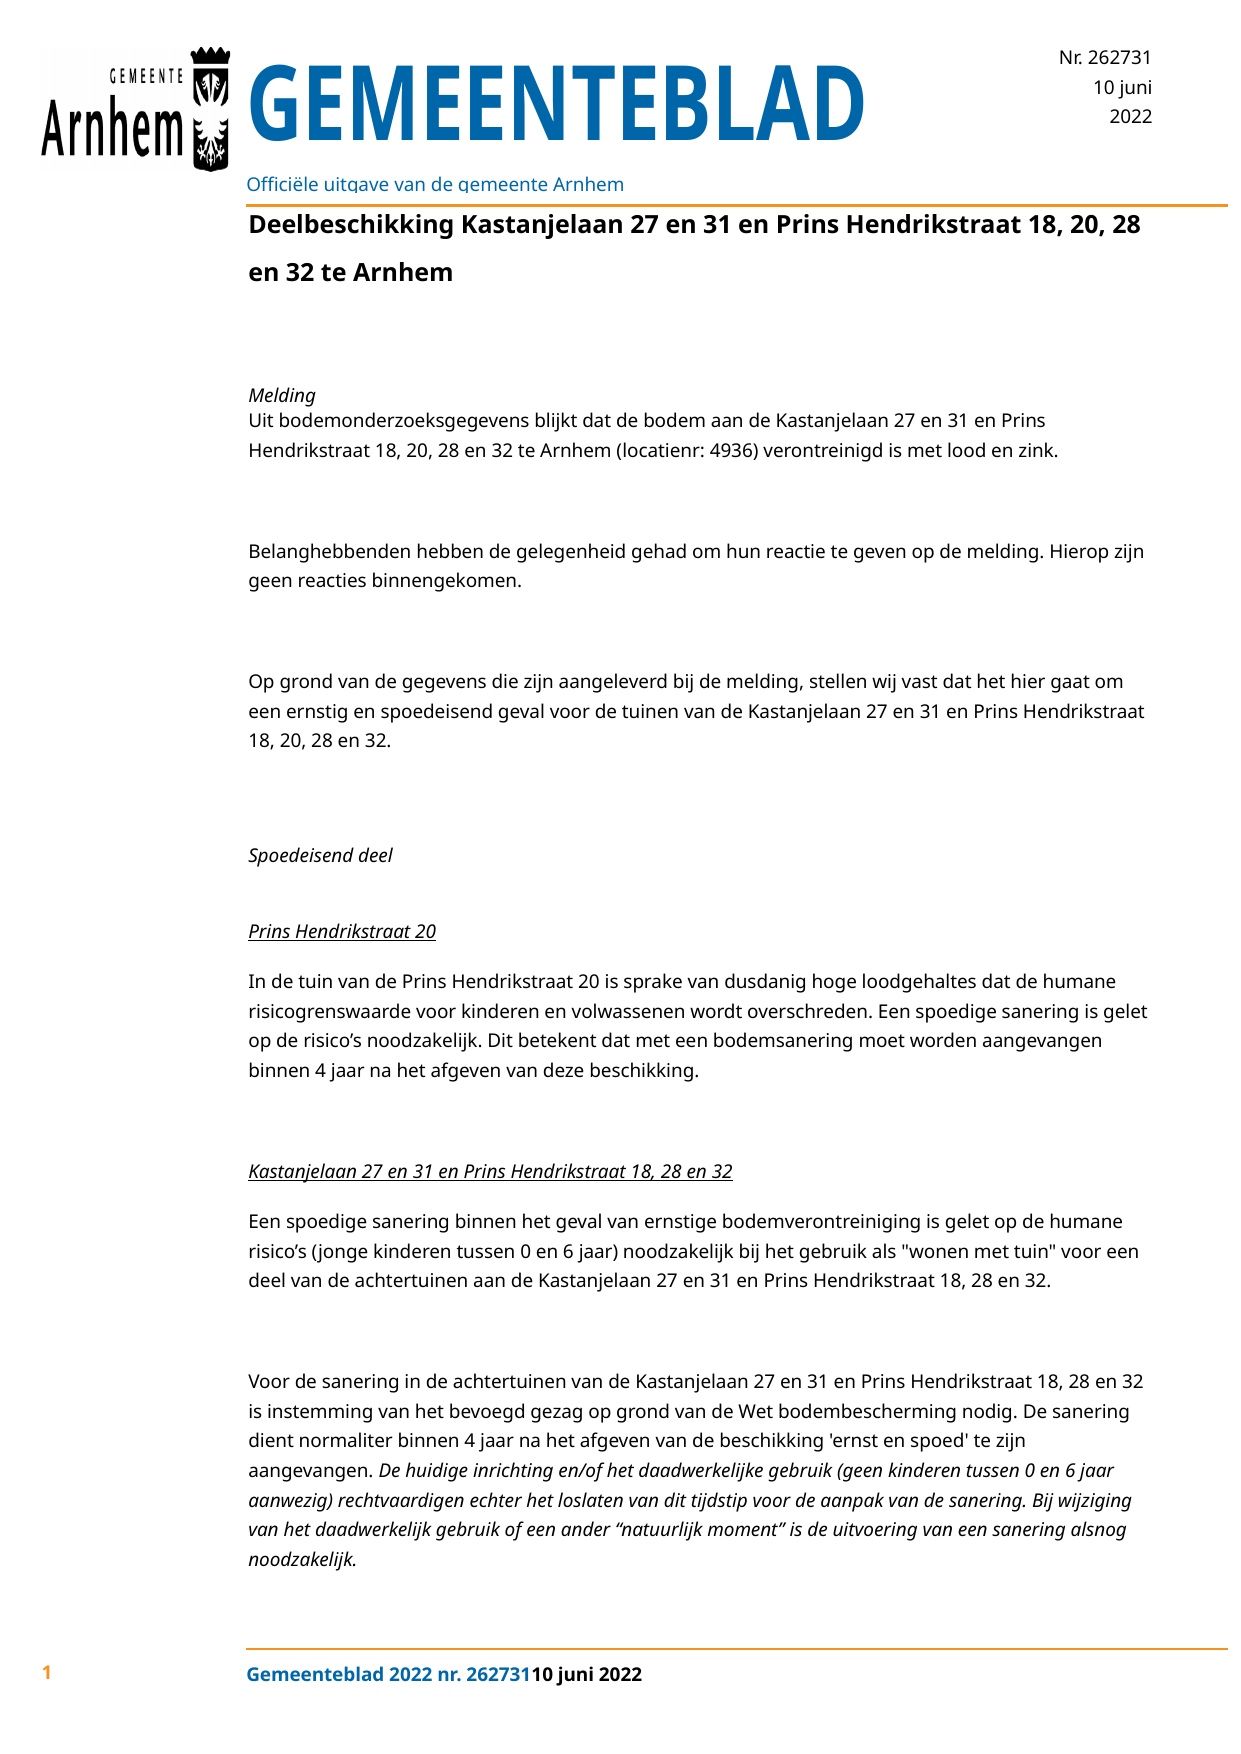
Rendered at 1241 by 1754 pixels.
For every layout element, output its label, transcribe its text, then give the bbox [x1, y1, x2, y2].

text Uit bodemonderzoeksgegevens blijkt dat de bodem aan de Kastanjelaan 27 en 31 en Prins Hendrikstraat 18, 20, 28 en 32 te Arnhem (locatienr: 4936) verontreinigd is met lood en zink. [248, 408, 1152, 463]
text Belanghebbenden hebben de gelegenheid gehad om hun reactie te geven op de melding. Hierop zijn geen reacties binnengekomen. [248, 538, 1152, 593]
picture [41, 47, 231, 172]
text Melding [248, 382, 1152, 408]
text Prins Hendrikstraat 20 [248, 918, 1152, 944]
text Kastanjelaan 27 en 31 en Prins Hendrikstraat 18, 28 en 32 [248, 1158, 1152, 1184]
text Deelbeschikking Kastanjelaan 27 en 31 en Prins Hendrikstraat 18, 20, 28 en 32 te Arnhem [248, 207, 1152, 288]
text Op grond van de gegevens die zijn aangeleverd bij de melding, stellen wij vast dat het hier gaat om een ernstig en spoedeisend geval voor de tuinen van de Kastanjelaan 27 en 31 en Prins Hendrikstraat 18, 20, 28 en 32. [248, 668, 1152, 753]
text Voor de sanering in de achtertuinen van de Kastanjelaan 27 en 31 en Prins Hendrikstraat 18, 28 en 32 is instemming van het bevoegd gezag op grond van de Wet bodembescherming nodig. De sanering dient normaliter binnen 4 jaar na het afgeven van de beschikking 'ernst en spoed' te zijn aangevangen. De huidige inrichting en/of het daadwerkelijke gebruik (geen kinderen tussen 0 en 6 jaar aanwezig) rechtvaardigen echter het loslaten van dit tijdstip voor de aanpak van de sanering. Bij wijziging van het daadwerkelijk gebruik of een ander “natuurlijk moment” is de uitvoering van een sanering alsnog noodzakelijk. [248, 1368, 1152, 1572]
text In de tuin van de Prins Hendrikstraat 20 is sprake van dusdanig hoge loodgehaltes dat de humane risicogrenswaarde voor kinderen en volwassenen wordt overschreden. Een spoedige sanering is gelet op de risico’s noodzakelijk. Dit betekent dat met een bodemsanering moet worden aangevangen binnen 4 jaar na het afgeven van deze beschikking. [248, 968, 1152, 1083]
text Spoedeisend deel [248, 842, 1152, 868]
text Een spoedige sanering binnen het geval van ernstige bodemverontreiniging is gelet op de humane risico’s (jonge kinderen tussen 0 en 6 jaar) noodzakelijk bij het gebruik als "wonen met tuin" voor een deel van de achtertuinen aan de Kastanjelaan 27 en 31 en Prins Hendrikstraat 18, 28 en 32. [248, 1208, 1152, 1293]
